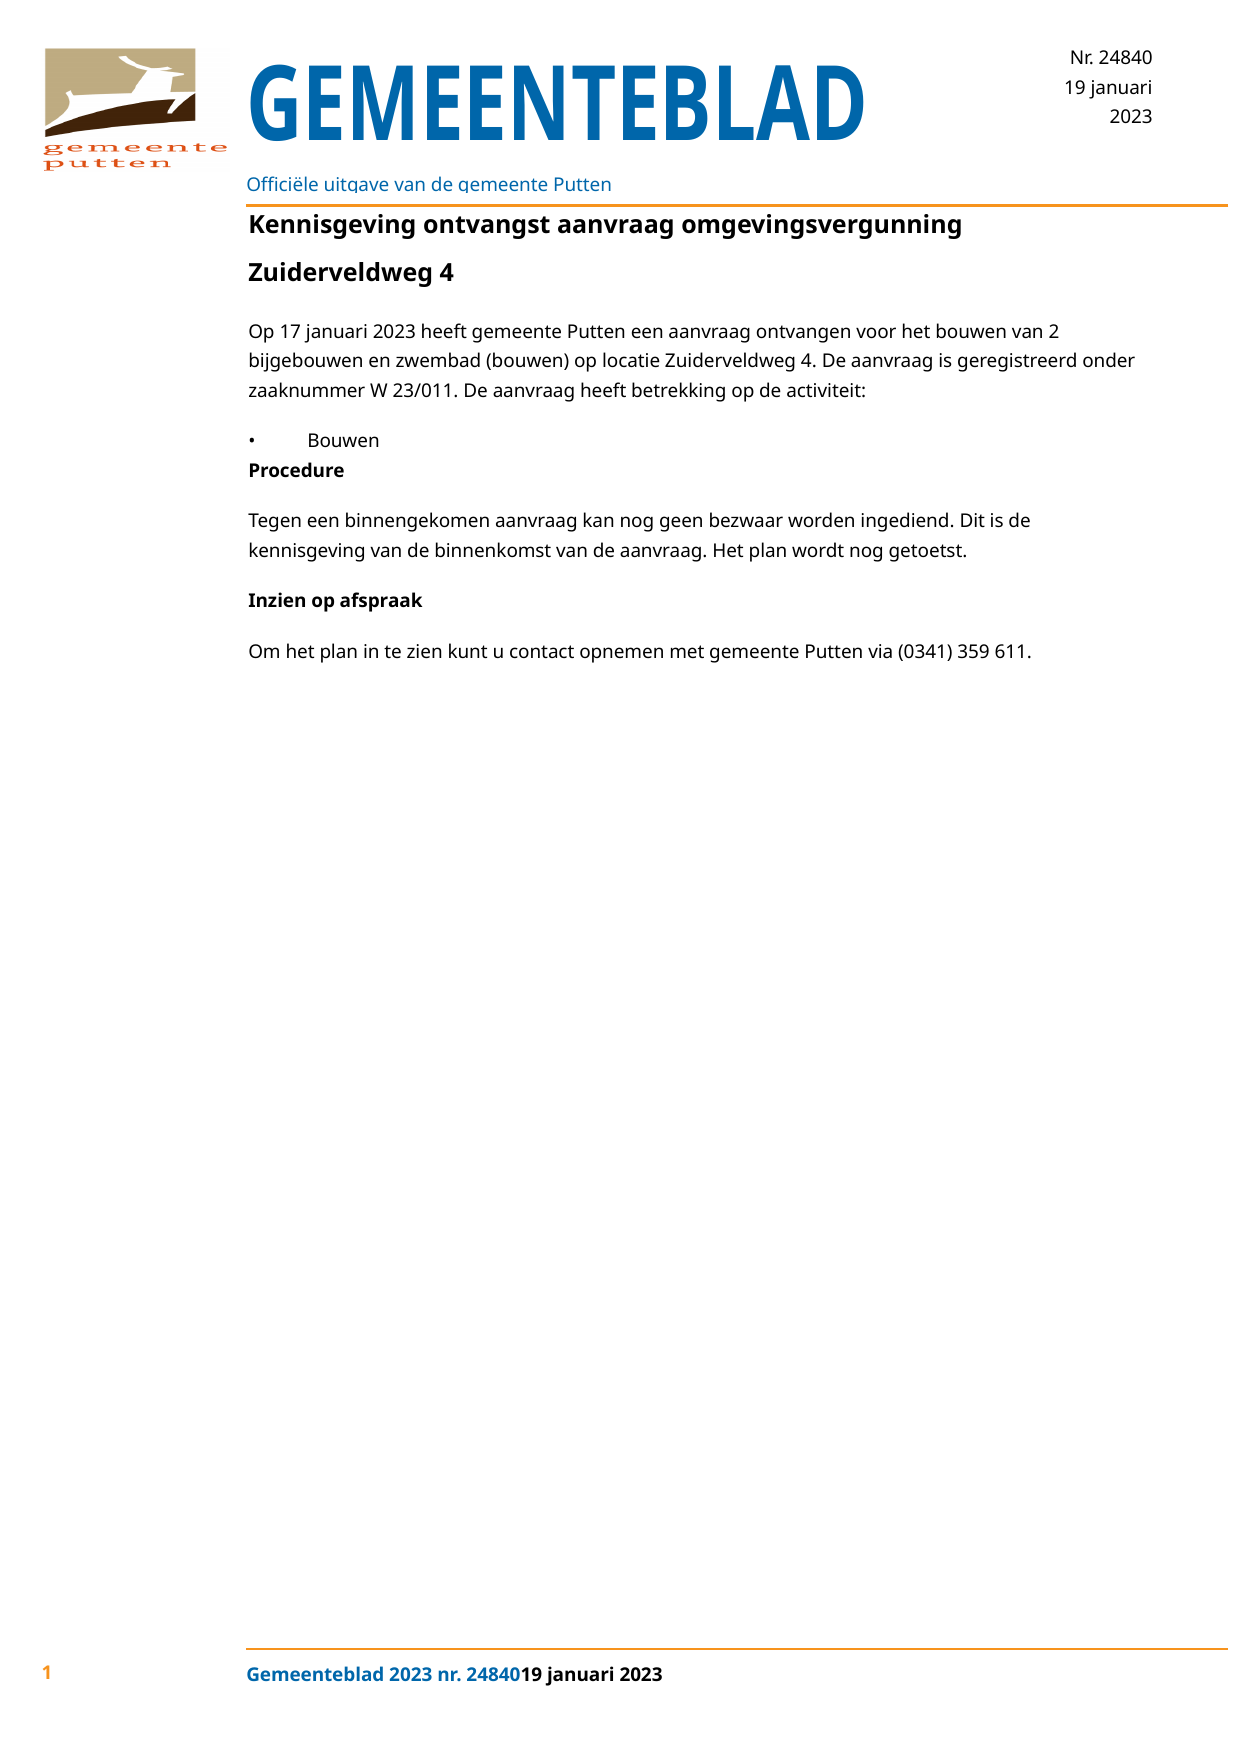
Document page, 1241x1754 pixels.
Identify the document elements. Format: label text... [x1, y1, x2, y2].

text Tegen een binnengekomen aanvraag kan nog geen bezwaar worden ingediend. Dit is de kennisgeving van de binnenkomst van de aanvraag. Het plan wordt nog getoetst. [248, 507, 1152, 563]
text Op 17 januari 2023 heeft gemeente Putten een aanvraag ontvangen voor het bouwen van 2 bijgebouwen en zwembad (bouwen) op locatie Zuiderveldweg 4. De aanvraag is geregistreerd onder zaaknummer W 23/011. De aanvraag heeft betrekking op de activiteit: [248, 318, 1152, 403]
list Bouwen [248, 427, 1152, 453]
text Inzien op afspraak [248, 587, 1152, 613]
text Kennisgeving ontvangst aanvraag omgevingsvergunning Zuiderveldweg 4 [248, 207, 1152, 288]
text Procedure [248, 457, 1152, 483]
text Om het plan in te zien kunt u contact opnemen met gemeente Putten via (0341) 359 611. [248, 638, 1152, 664]
picture [41, 47, 231, 172]
